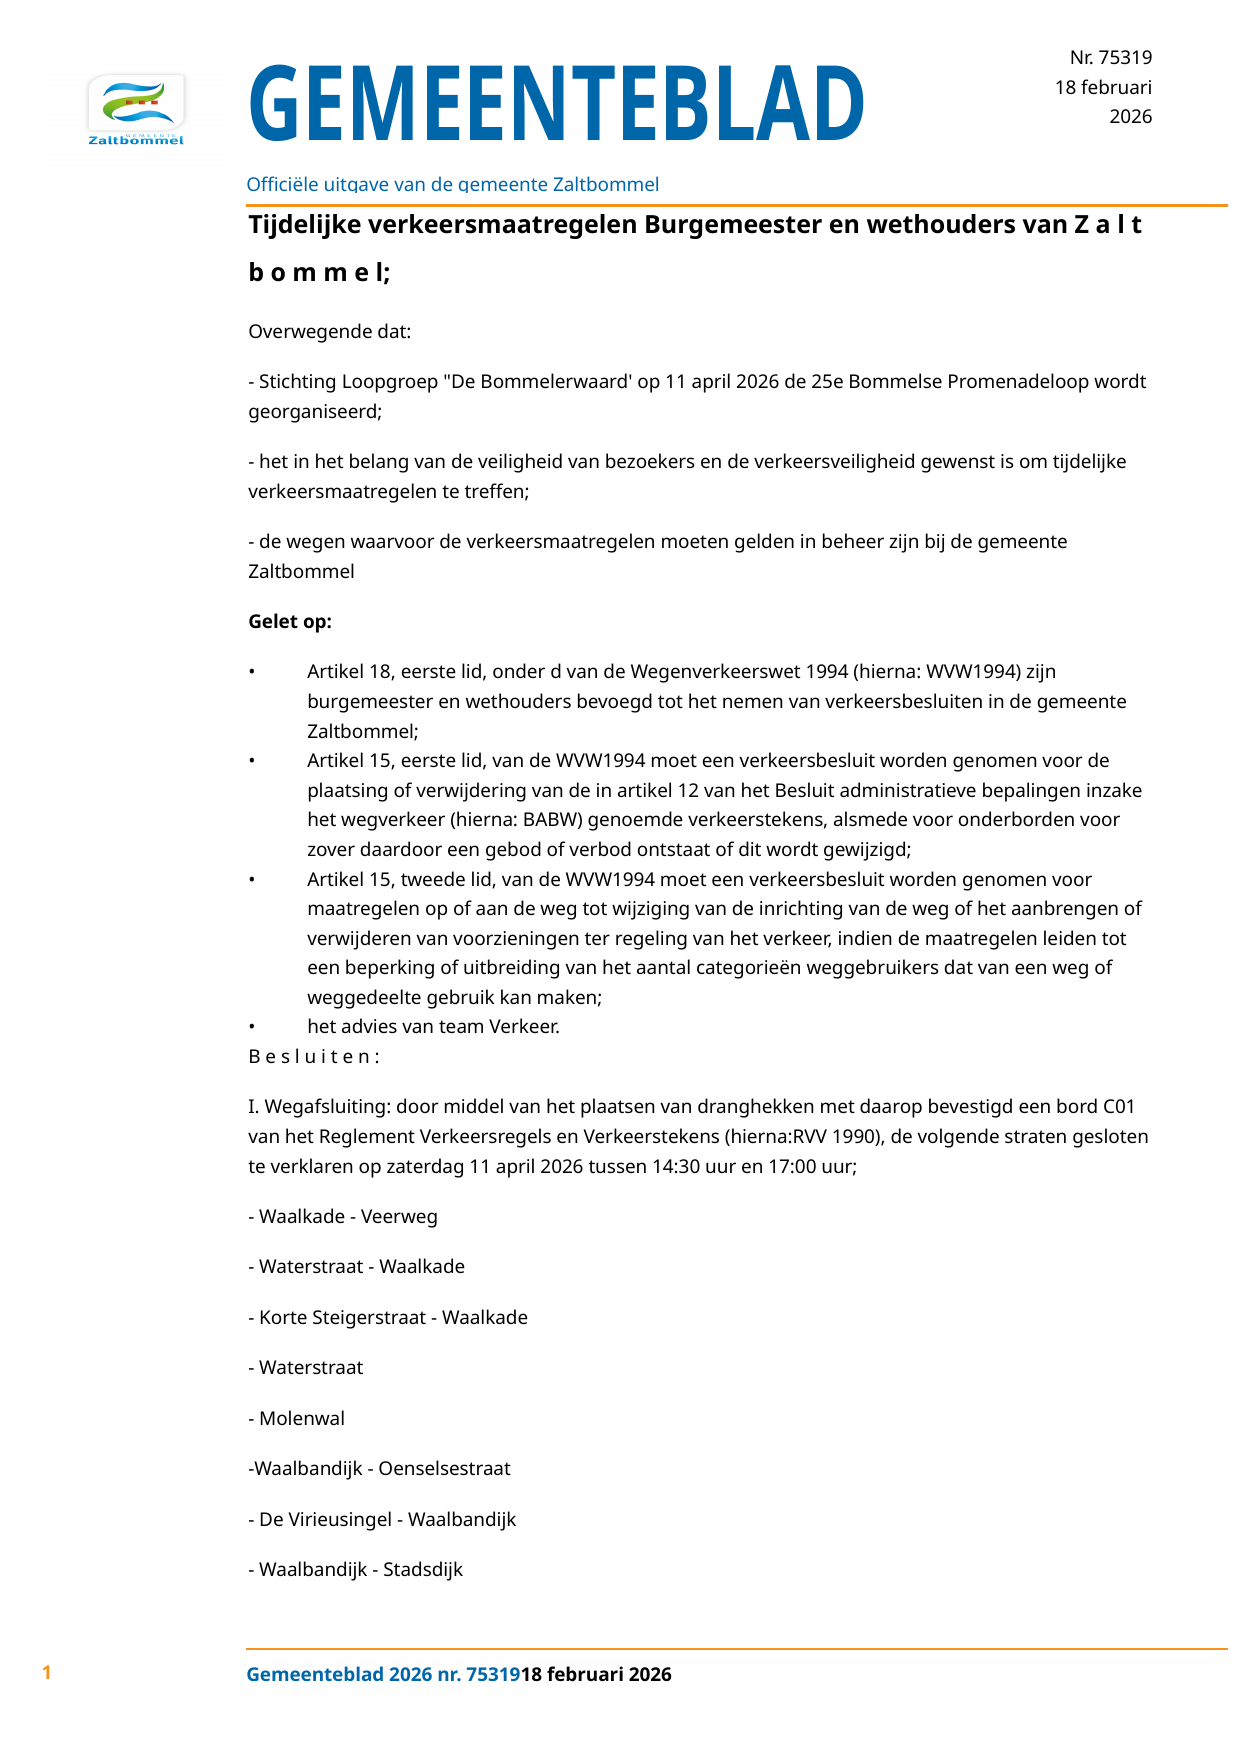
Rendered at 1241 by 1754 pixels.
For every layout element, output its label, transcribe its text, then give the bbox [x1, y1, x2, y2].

text B e s l u i t e n : [248, 1043, 1152, 1069]
list Artikel 18, eerste lid, onder d van de Wegenverkeerswet 1994 (hierna: WVW1994) zijn burgemeester en wethouders bevoegd tot het nemen van verkeersbesluiten in de gemeente Zaltbommel; [248, 659, 1152, 744]
text - Molenwal [248, 1405, 1152, 1431]
text -Waalbandijk - Oenselsestraat [248, 1455, 1152, 1481]
list het advies van team Verkeer. [248, 1014, 1152, 1039]
text Tijdelijke verkeersmaatregelen Burgemeester en wethouders van Z a l t b o m m e l; [248, 207, 1152, 288]
text - Waalkade - Veerweg [248, 1203, 1152, 1229]
text - de wegen waarvoor de verkeersmaatregelen moeten gelden in beheer zijn bij de gemeente Zaltbommel [248, 528, 1152, 584]
text - Waalbandijk - Stadsdijk [248, 1556, 1152, 1582]
text I. Wegafsluiting: door middel van het plaatsen van dranghekken met daarop bevestigd een bord C01 van het Reglement Verkeersregels en Verkeerstekens (hierna:RVV 1990), de volgende straten gesloten te verklaren op zaterdag 11 april 2026 tussen 14:30 uur en 17:00 uur; [248, 1094, 1152, 1179]
text Overwegende dat: [248, 318, 1152, 344]
list Artikel 15, tweede lid, van de WVW1994 moet een verkeersbesluit worden genomen voor maatregelen op of aan de weg tot wijziging van de inrichting van de weg of het aanbrengen of verwijderen van voorzieningen ter regeling van het verkeer, indien de maatregelen leiden tot een beperking of uitbreiding van het aantal categorieën weggebruikers dat van een weg of weggedeelte gebruik kan maken; [248, 866, 1152, 1010]
picture [41, 47, 231, 172]
text - Waterstraat [248, 1354, 1152, 1380]
text Gelet op: [248, 608, 1152, 634]
text - Korte Steigerstraat - Waalkade [248, 1304, 1152, 1330]
list Artikel 15, eerste lid, van de WVW1994 moet een verkeersbesluit worden genomen voor de plaatsing of verwijdering van de in artikel 12 van het Besluit administratieve bepalingen inzake het wegverkeer (hierna: BABW) genoemde verkeerstekens, alsmede voor onderborden voor zover daardoor een gebod of verbod ontstaat of dit wordt gewijzigd; [248, 747, 1152, 862]
text - De Virieusingel - Waalbandijk [248, 1506, 1152, 1532]
text - Waterstraat - Waalkade [248, 1254, 1152, 1279]
text - het in het belang van de veiligheid van bezoekers en de verkeersveiligheid gewenst is om tijdelijke verkeersmaatregelen te treffen; [248, 448, 1152, 504]
text - Stichting Loopgroep "De Bommelerwaard' op 11 april 2026 de 25e Bommelse Promenadeloop wordt georganiseerd; [248, 368, 1152, 424]
